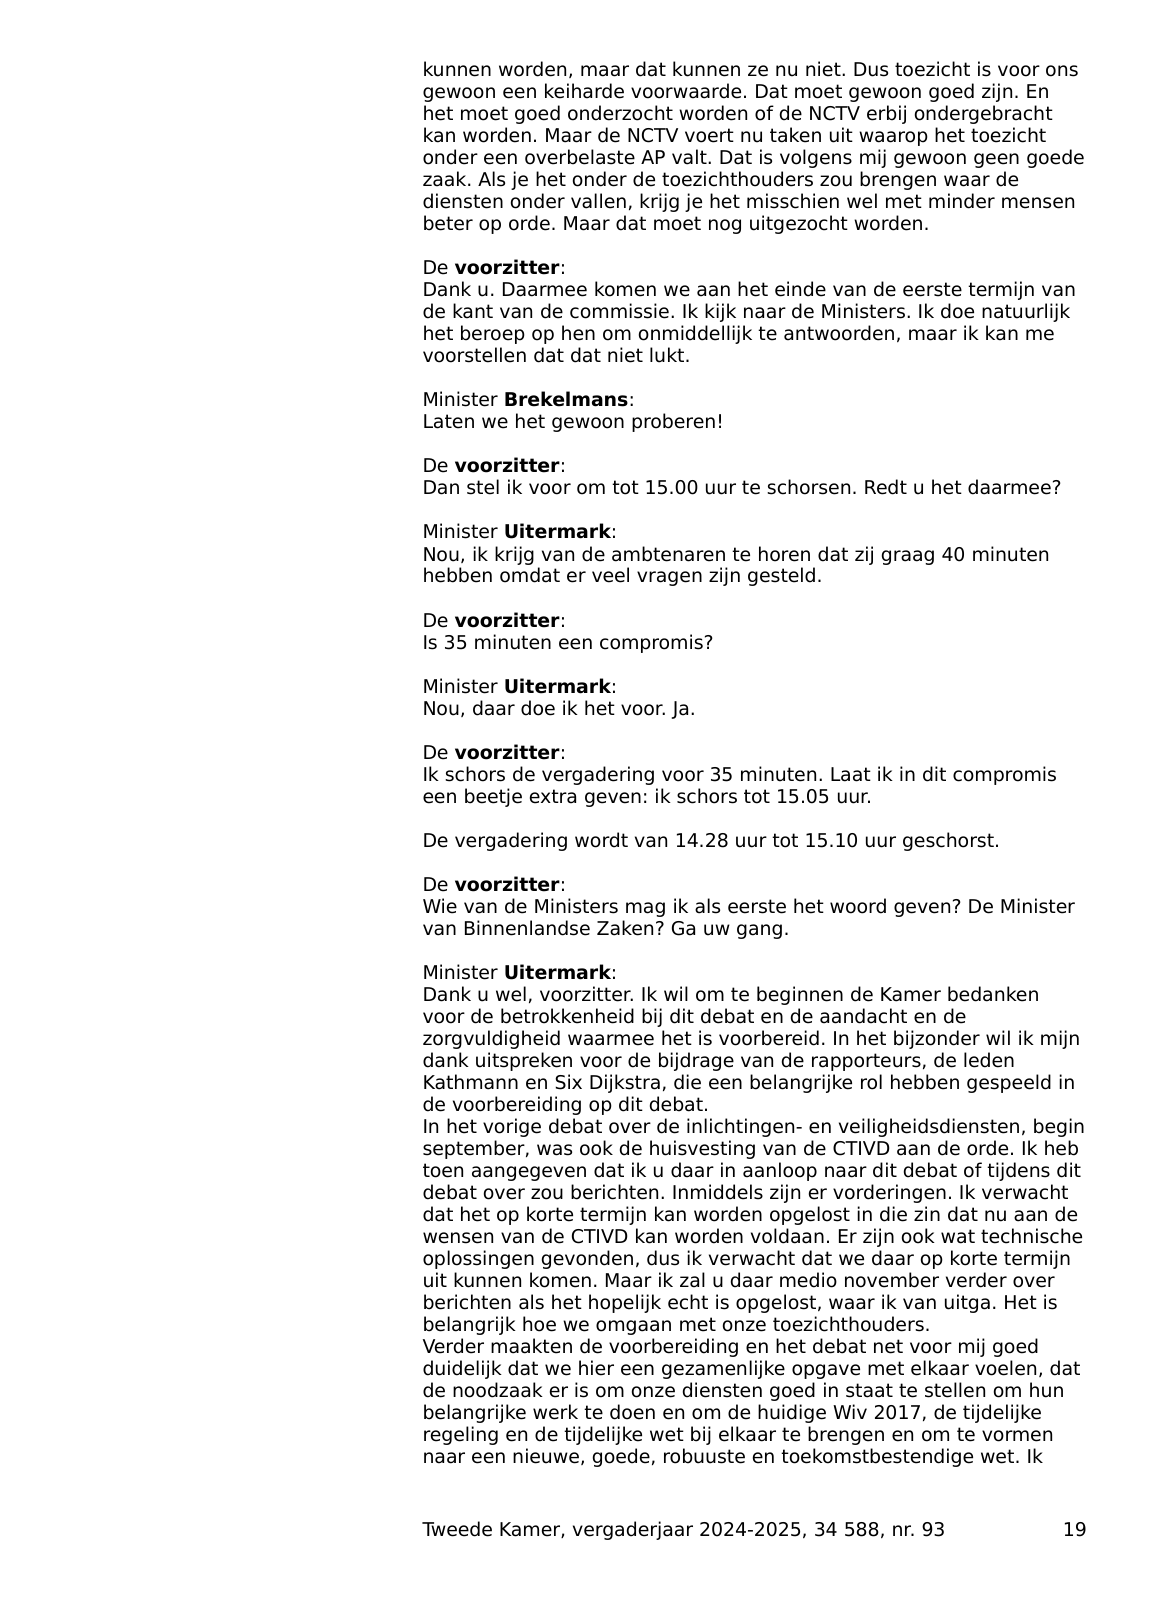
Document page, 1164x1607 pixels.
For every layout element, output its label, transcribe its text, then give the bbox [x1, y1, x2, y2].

text Minister Uitermark: [422, 521, 1087, 543]
text De voorzitter: [422, 874, 1087, 896]
text De voorzitter: [422, 257, 1087, 279]
text Dan stel ik voor om tot 15.00 uur te schorsen. Redt u het daarmee? [422, 477, 1087, 499]
text In het vorige debat over de inlichtingen- en veiligheidsdiensten, begin september, was ook de huisvesting van de CTIVD aan de orde. Ik heb toen aangegeven dat ik u daar in aanloop naar dit debat of tijdens dit debat over zou berichten. Inmiddels zijn er vorderingen. Ik verwacht dat het op korte termijn kan worden opgelost in die zin dat nu aan de wensen van de CTIVD kan worden voldaan. Er zijn ook wat technische oplossingen gevonden, dus ik verwacht dat we daar op korte termijn uit kunnen komen. Maar ik zal u daar medio november verder over berichten als het hopelijk echt is opgelost, waar ik van uitga. Het is belangrijk hoe we omgaan met onze toezichthouders. [422, 1116, 1087, 1336]
text Nou, daar doe ik het voor. Ja. [422, 698, 1087, 720]
text kunnen worden, maar dat kunnen ze nu niet. Dus toezicht is voor ons gewoon een keiharde voorwaarde. Dat moet gewoon goed zijn. En het moet goed onderzocht worden of de NCTV erbij ondergebracht kan worden. Maar de NCTV voert nu taken uit waarop het toezicht onder een overbelaste AP valt. Dat is volgens mij gewoon geen goede zaak. Als je het onder de toezichthouders zou brengen waar de diensten onder vallen, krijg je het misschien wel met minder mensen beter op orde. Maar dat moet nog uitgezocht worden. [422, 59, 1087, 235]
text Laten we het gewoon proberen! [422, 411, 1087, 433]
text Wie van de Ministers mag ik als eerste het woord geven? De Minister van Binnenlandse Zaken? Ga uw gang. [422, 896, 1087, 940]
text Minister Brekelmans: [422, 389, 1087, 411]
text Is 35 minuten een compromis? [422, 632, 1087, 653]
text Verder maakten de voorbereiding en het debat net voor mij goed duidelijk dat we hier een gezamenlijke opgave met elkaar voelen, dat de noodzaak er is om onze diensten goed in staat te stellen om hun belangrijke werk te doen en om de huidige Wiv 2017, de tijdelijke regeling en de tijdelijke wet bij elkaar te brengen en om te vormen naar een nieuwe, goede, robuuste en toekomstbestendige wet. Ik [422, 1336, 1087, 1468]
text Minister Uitermark: [422, 676, 1087, 698]
text De voorzitter: [422, 455, 1087, 477]
text De voorzitter: [422, 609, 1087, 632]
text Ik schors de vergadering voor 35 minuten. Laat ik in dit compromis een beetje extra geven: ik schors tot 15.05 uur. [422, 764, 1087, 808]
text De vergadering wordt van 14.28 uur tot 15.10 uur geschorst. [422, 830, 1087, 852]
text Nou, ik krijg van de ambtenaren te horen dat zij graag 40 minuten hebben omdat er veel vragen zijn gesteld. [422, 543, 1087, 587]
text Dank u. Daarmee komen we aan het einde van de eerste termijn van de kant van de commissie. Ik kijk naar de Ministers. Ik doe natuurlijk het beroep op hen om onmiddellijk te antwoorden, maar ik kan me voorstellen dat dat niet lukt. [422, 279, 1087, 367]
text Minister Uitermark: [422, 962, 1087, 984]
text Dank u wel, voorzitter. Ik wil om te beginnen de Kamer bedanken voor de betrokkenheid bij dit debat en de aandacht en de zorgvuldigheid waarmee het is voorbereid. In het bijzonder wil ik mijn dank uitspreken voor de bijdrage van de rapporteurs, de leden Kathmann en Six Dijkstra, die een belangrijke rol hebben gespeeld in de voorbereiding op dit debat. [422, 984, 1087, 1116]
text De voorzitter: [422, 742, 1087, 764]
